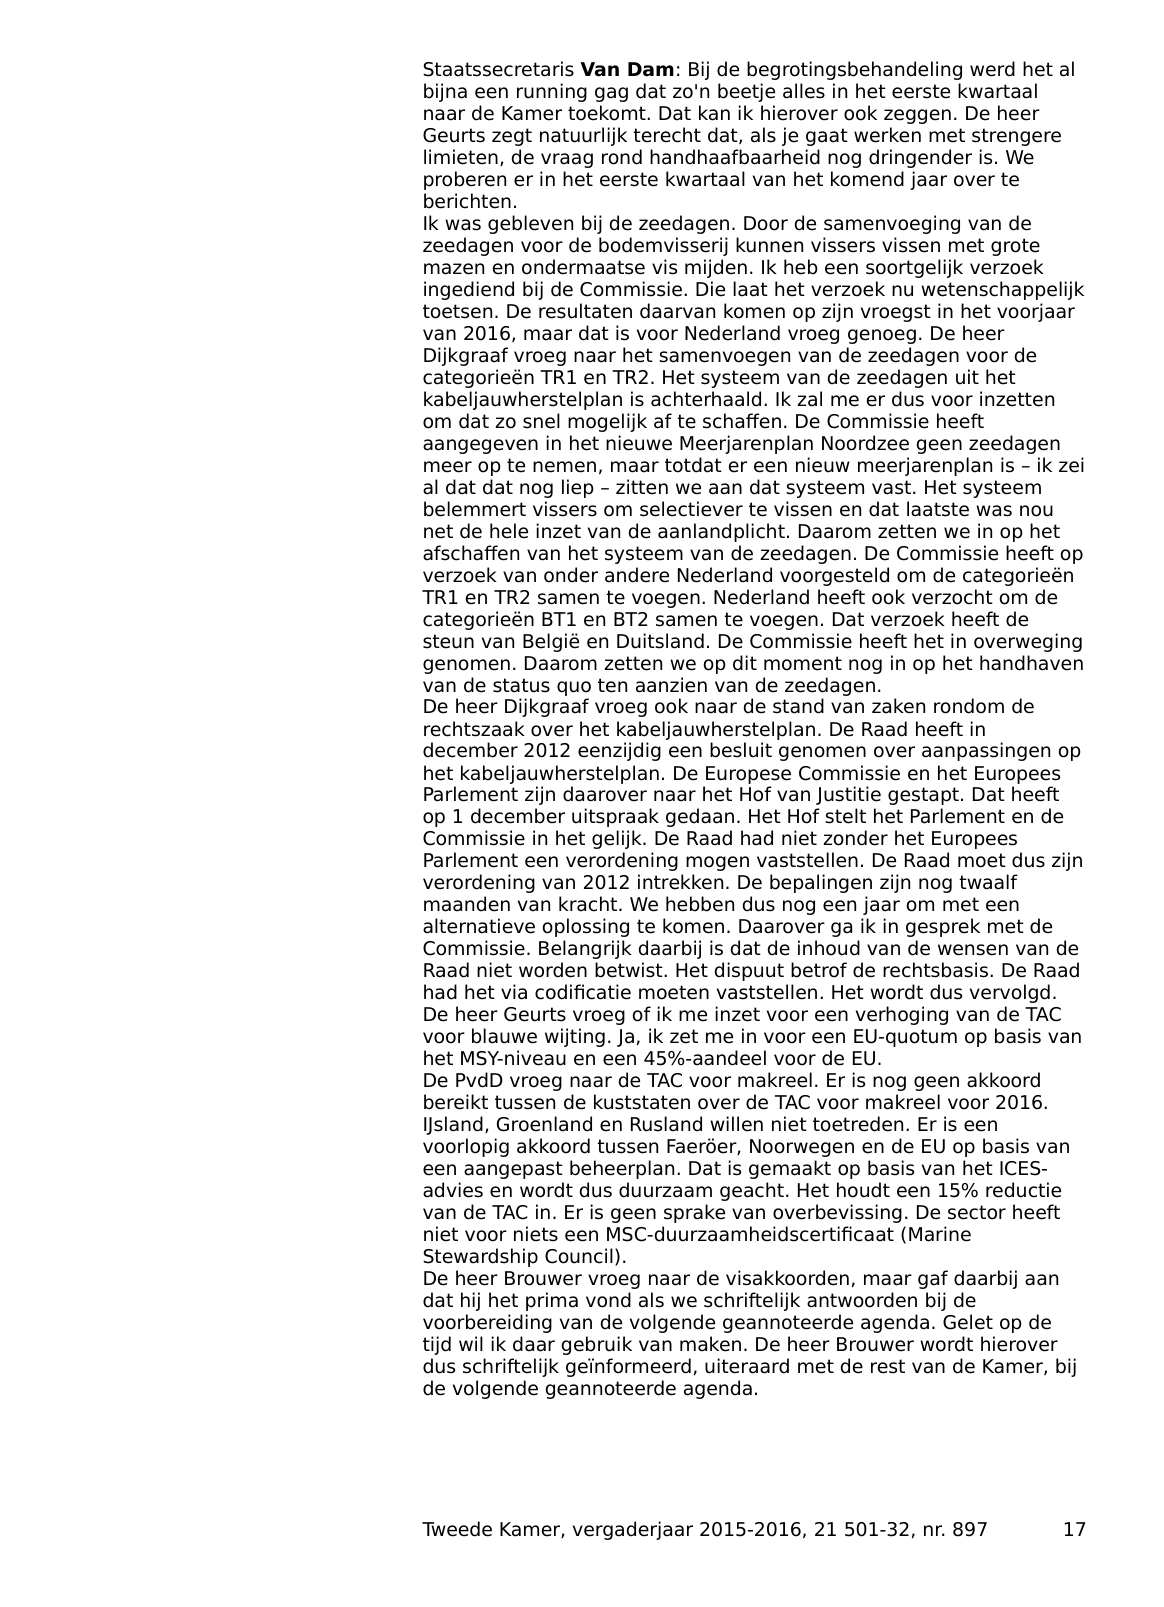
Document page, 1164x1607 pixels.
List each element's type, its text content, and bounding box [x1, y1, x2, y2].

text De heer Brouwer vroeg naar de visakkoorden, maar gaf daarbij aan dat hij het prima vond als we schriftelijk antwoorden bij de voorbereiding van de volgende geannoteerde agenda. Gelet op de tijd wil ik daar gebruik van maken. De heer Brouwer wordt hierover dus schriftelijk geïnformeerd, uiteraard met de rest van de Kamer, bij de volgende geannoteerde agenda. [422, 1268, 1087, 1400]
text De heer Geurts vroeg of ik me inzet voor een verhoging van de TAC voor blauwe wijting. Ja, ik zet me in voor een EU-quotum op basis van het MSY-niveau en een 45%-aandeel voor de EU. [422, 1004, 1087, 1070]
text De heer Dijkgraaf vroeg ook naar de stand van zaken rondom de rechtszaak over het kabeljauwherstelplan. De Raad heeft in december 2012 eenzijdig een besluit genomen over aanpassingen op het kabeljauwherstelplan. De Europese Commissie en het Europees Parlement zijn daarover naar het Hof van Justitie gestapt. Dat heeft op 1 december uitspraak gedaan. Het Hof stelt het Parlement en de Commissie in het gelijk. De Raad had niet zonder het Europees Parlement een verordening mogen vaststellen. De Raad moet dus zijn verordening van 2012 intrekken. De bepalingen zijn nog twaalf maanden van kracht. We hebben dus nog een jaar om met een alternatieve oplossing te komen. Daarover ga ik in gesprek met de Commissie. Belangrijk daarbij is dat de inhoud van de wensen van de Raad niet worden betwist. Het dispuut betrof de rechtsbasis. De Raad had het via codificatie moeten vaststellen. Het wordt dus vervolgd. [422, 696, 1087, 1004]
text Staatssecretaris Van Dam: Bij de begrotingsbehandeling werd het al bijna een running gag dat zo'n beetje alles in het eerste kwartaal naar de Kamer toekomt. Dat kan ik hierover ook zeggen. De heer Geurts zegt natuurlijk terecht dat, als je gaat werken met strengere limieten, de vraag rond handhaafbaarheid nog dringender is. We proberen er in het eerste kwartaal van het komend jaar over te berichten. [422, 59, 1087, 213]
text Ik was gebleven bij de zeedagen. Door de samenvoeging van de zeedagen voor de bodemvisserij kunnen vissers vissen met grote mazen en ondermaatse vis mijden. Ik heb een soortgelijk verzoek ingediend bij de Commissie. Die laat het verzoek nu wetenschappelijk toetsen. De resultaten daarvan komen op zijn vroegst in het voorjaar van 2016, maar dat is voor Nederland vroeg genoeg. De heer Dijkgraaf vroeg naar het samenvoegen van de zeedagen voor de categorieën TR1 en TR2. Het systeem van de zeedagen uit het kabeljauwherstelplan is achterhaald. Ik zal me er dus voor inzetten om dat zo snel mogelijk af te schaffen. De Commissie heeft aangegeven in het nieuwe Meerjarenplan Noordzee geen zeedagen meer op te nemen, maar totdat er een nieuw meerjarenplan is – ik zei al dat dat nog liep – zitten we aan dat systeem vast. Het systeem belemmert vissers om selectiever te vissen en dat laatste was nou net de hele inzet van de aanlandplicht. Daarom zetten we in op het afschaffen van het systeem van de zeedagen. De Commissie heeft op verzoek van onder andere Nederland voorgesteld om de categorieën TR1 en TR2 samen te voegen. Nederland heeft ook verzocht om de categorieën BT1 en BT2 samen te voegen. Dat verzoek heeft de steun van België en Duitsland. De Commissie heeft het in overweging genomen. Daarom zetten we op dit moment nog in op het handhaven van de status quo ten aanzien van de zeedagen. [422, 213, 1087, 696]
text De PvdD vroeg naar de TAC voor makreel. Er is nog geen akkoord bereikt tussen de kuststaten over de TAC voor makreel voor 2016. IJsland, Groenland en Rusland willen niet toetreden. Er is een voorlopig akkoord tussen Faeröer, Noorwegen en de EU op basis van een aangepast beheerplan. Dat is gemaakt op basis van het ICES-advies en wordt dus duurzaam geacht. Het houdt een 15% reductie van de TAC in. Er is geen sprake van overbevissing. De sector heeft niet voor niets een MSC-duurzaamheidscertificaat (Marine Stewardship Council). [422, 1070, 1087, 1268]
